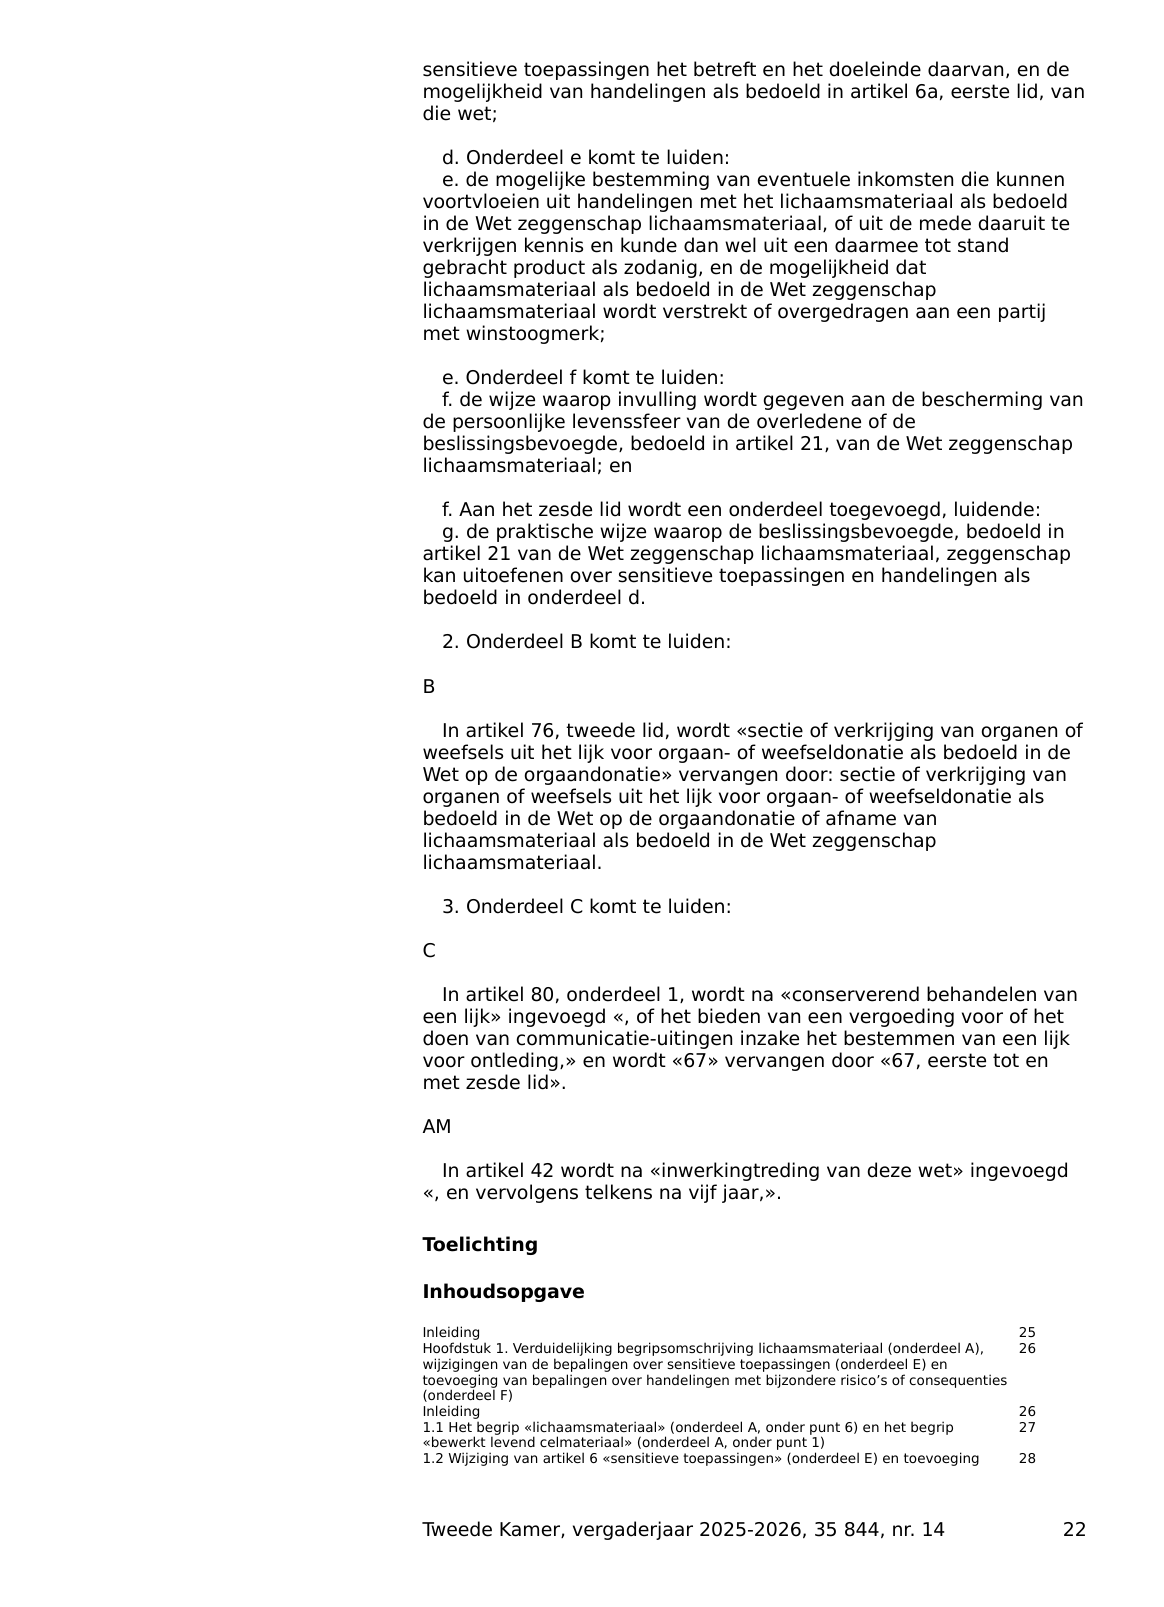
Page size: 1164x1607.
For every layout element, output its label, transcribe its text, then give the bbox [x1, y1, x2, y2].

table_cell 26 [1013, 1341, 1087, 1404]
table_cell Inleiding [422, 1404, 1013, 1419]
table_cell 1.1 Het begrip «lichaamsmateriaal» (onderdeel A, onder punt 6) en het begrip «bewerkt levend celmateriaal» (onderdeel A, onder punt 1) [422, 1420, 1013, 1451]
text d. Onderdeel e komt te luiden: [422, 147, 1087, 169]
table_cell 1.2 Wijziging van artikel 6 «sensitieve toepassingen» (onderdeel E) en toevoeging [422, 1451, 1013, 1467]
table_header 25 [1013, 1325, 1087, 1341]
text In artikel 42 wordt na «inwerkingtreding van deze wet» ingevoegd «, en vervolgens telkens na vijf jaar,». [422, 1160, 1087, 1204]
table_header Inleiding [422, 1325, 1013, 1341]
table_cell 28 [1013, 1451, 1087, 1467]
text g. de praktische wijze waarop de beslissingsbevoegde, bedoeld in artikel 21 van de Wet zeggenschap lichaamsmateriaal, zeggenschap kan uitoefenen over sensitieve toepassingen en handelingen als bedoeld in onderdeel d. [422, 521, 1087, 609]
table_cell Hoofdstuk 1. Verduidelijking begripsomschrijving lichaamsmateriaal (onderdeel A), wijzigingen van de bepalingen over sensitieve toepassingen (onderdeel E) en toevoeging van bepalingen over handelingen met bijzondere risico’s of consequenties (onderdeel F) [422, 1341, 1013, 1404]
text In artikel 76, tweede lid, wordt «sectie of verkrijging van organen of weefsels uit het lijk voor orgaan- of weefseldonatie als bedoeld in de Wet op de orgaandonatie» vervangen door: sectie of verkrijging van organen of weefsels uit het lijk voor orgaan- of weefseldonatie als bedoeld in de Wet op de orgaandonatie of afname van lichaamsmateriaal als bedoeld in de Wet zeggenschap lichaamsmateriaal. [422, 720, 1087, 873]
text In artikel 80, onderdeel 1, wordt na «conserverend behandelen van een lijk» ingevoegd «, of het bieden van een vergoeding voor of het doen van communicatie-uitingen inzake het bestemmen van een lijk voor ontleding,» en wordt «67» vervangen door «67, eerste tot en met zesde lid». [422, 984, 1087, 1094]
subtitle Toelichting [422, 1234, 1087, 1256]
text 2. Onderdeel B komt te luiden: [422, 631, 1087, 653]
table_cell 26 [1013, 1404, 1087, 1419]
subtitle C [422, 940, 1087, 962]
text e. de mogelijke bestemming van eventuele inkomsten die kunnen voortvloeien uit handelingen met het lichaamsmateriaal als bedoeld in de Wet zeggenschap lichaamsmateriaal, of uit de mede daaruit te verkrijgen kennis en kunde dan wel uit een daarmee tot stand gebracht product als zodanig, en de mogelijkheid dat lichaamsmateriaal als bedoeld in de Wet zeggenschap lichaamsmateriaal wordt verstrekt of overgedragen aan een partij met winstoogmerk; [422, 169, 1087, 345]
text f. Aan het zesde lid wordt een onderdeel toegevoegd, luidende: [422, 499, 1087, 521]
text f. de wijze waarop invulling wordt gegeven aan de bescherming van de persoonlijke levenssfeer van de overledene of de beslissingsbevoegde, bedoeld in artikel 21, van de Wet zeggenschap lichaamsmateriaal; en [422, 389, 1087, 477]
text 3. Onderdeel C komt te luiden: [422, 896, 1087, 918]
subtitle B [422, 676, 1087, 697]
text sensitieve toepassingen het betreft en het doeleinde daarvan, en de mogelijkheid van handelingen als bedoeld in artikel 6a, eerste lid, van die wet; [422, 59, 1087, 125]
subtitle AM [422, 1116, 1087, 1138]
subtitle Inhoudsopgave [422, 1281, 1087, 1303]
text e. Onderdeel f komt te luiden: [422, 367, 1087, 389]
table_cell 27 [1013, 1420, 1087, 1451]
